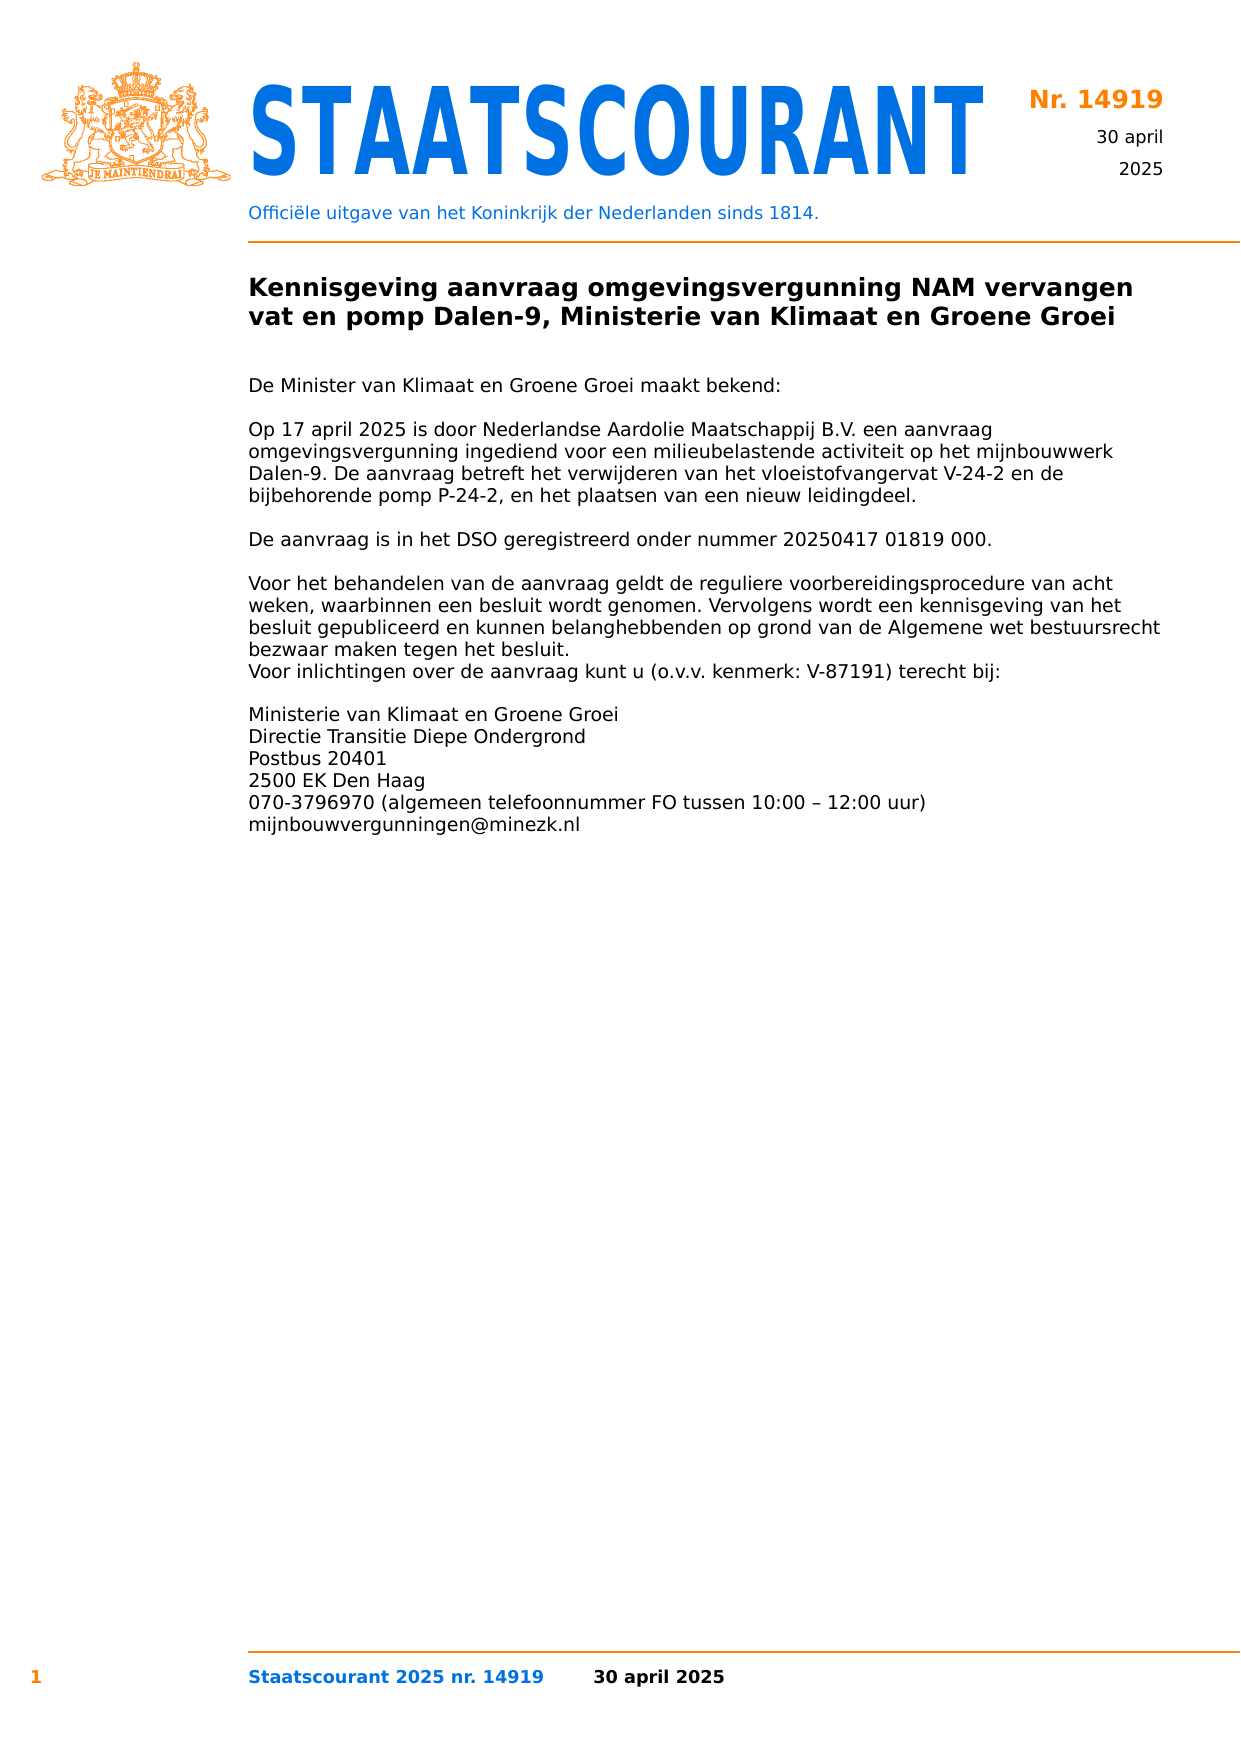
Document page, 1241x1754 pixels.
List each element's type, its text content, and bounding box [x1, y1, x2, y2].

text mijnbouwvergunningen@minezk.nl [248, 814, 1163, 836]
table_header [25, 62, 248, 241]
subtitle Kennisgeving aanvraag omgevingsvergunning NAM vervangen vat en pomp Dalen-9, Ministerie van Klimaat en Groene Groei [248, 273, 1163, 331]
text Postbus 20401 [248, 748, 1163, 770]
table_header STAATSCOURANT [248, 62, 998, 203]
table_header Nr. 14919 [998, 62, 1240, 121]
text Op 17 april 2025 is door Nederlandse Aardolie Maatschappij B.V. een aanvraag omgevingsvergunning ingediend voor een milieubelastende activiteit op het mijnbouwwerk Dalen-9. De aanvraag betreft het verwijderen van het vloeistofvangervat V-24-2 en de bijbehorende pomp P-24-2, en het plaatsen van een nieuw leidingdeel. [248, 419, 1163, 507]
picture [41, 62, 231, 186]
text Voor het behandelen van de aanvraag geldt de reguliere voorbereidingsprocedure van acht weken, waarbinnen een besluit wordt genomen. Vervolgens wordt een kennisgeving van het besluit gepubliceerd en kunnen belanghebbenden op grond van de Algemene wet bestuursrecht bezwaar maken tegen het besluit. [248, 573, 1163, 661]
table_cell 30 april [998, 121, 1240, 153]
table_cell 2025 [998, 153, 1240, 203]
text 070-3796970 (algemeen telefoonnummer FO tussen 10:00 – 12:00 uur) [248, 792, 1163, 814]
text Ministerie van Klimaat en Groene Groei [248, 704, 1163, 726]
text Voor inlichtingen over de aanvraag kunt u (o.v.v. kenmerk: V-87191) terecht bij: [248, 661, 1163, 682]
text De Minister van Klimaat en Groene Groei maakt bekend: [248, 375, 1163, 397]
text Directie Transitie Diepe Ondergrond [248, 726, 1163, 748]
text De aanvraag is in het DSO geregistreerd onder nummer 20250417 01819 000. [248, 529, 1163, 551]
table_cell Officiële uitgave van het Koninkrijk der Nederlanden sinds 1814. [248, 203, 1240, 241]
text 2500 EK Den Haag [248, 770, 1163, 792]
